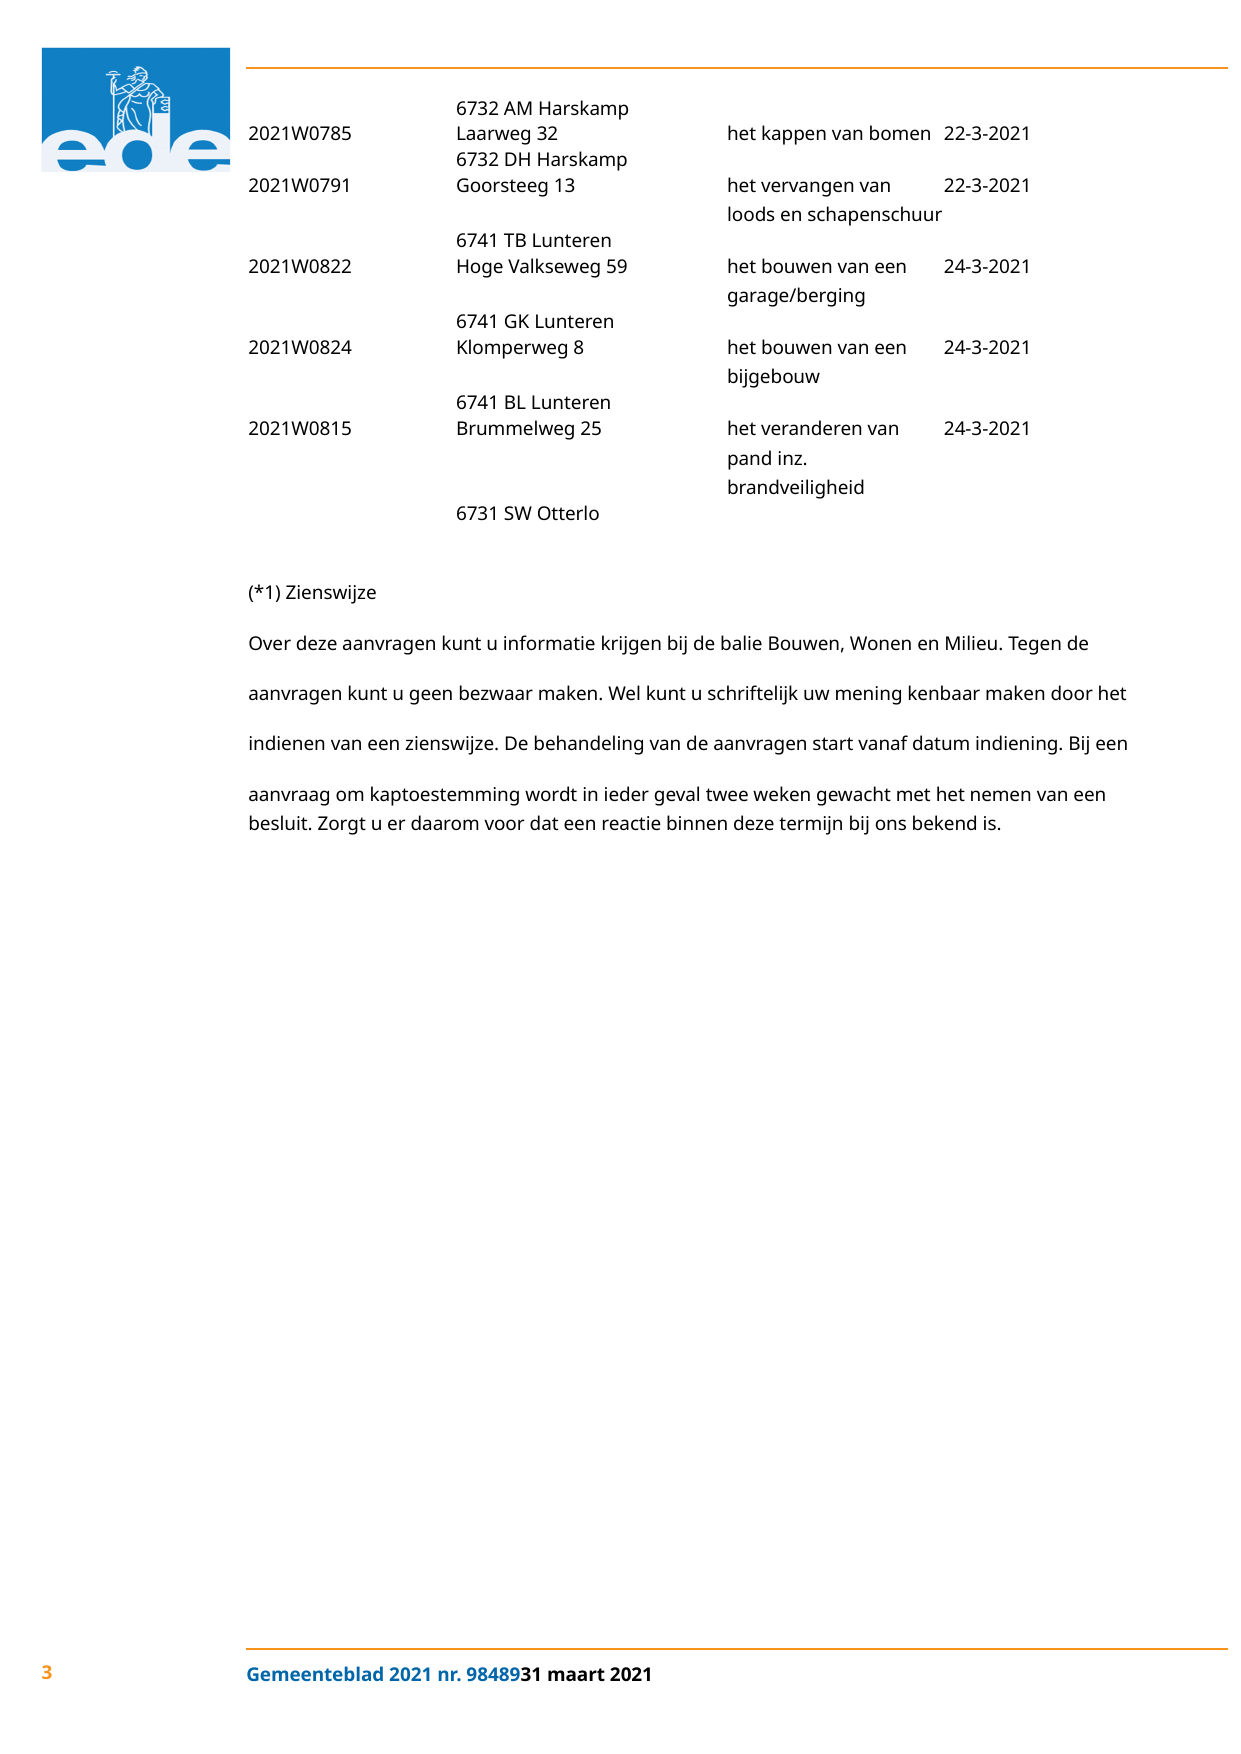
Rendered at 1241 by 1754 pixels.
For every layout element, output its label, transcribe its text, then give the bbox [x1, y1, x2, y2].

table_cell Klomperweg 8 [456, 334, 727, 389]
table_cell 2021W0785 [248, 121, 456, 146]
table_cell 6741 GK Lunteren [456, 308, 727, 334]
text indienen van een zienswijze. De behandeling van de aanvragen start vanaf datum indiening. Bij een [248, 731, 1152, 756]
table_cell Laarweg 32 [456, 121, 727, 146]
table_cell 6732 DH Harskamp [456, 146, 727, 172]
table_cell 22-3-2021 [944, 121, 1152, 146]
table_cell 6741 BL Lunteren [456, 389, 727, 415]
table_cell het bouwen van een bijgebouw [727, 334, 944, 389]
table_cell 22-3-2021 [944, 172, 1152, 227]
table_cell [248, 95, 456, 121]
table_cell [727, 308, 944, 334]
table_cell [727, 500, 944, 526]
table_cell [944, 146, 1152, 172]
table_cell [248, 146, 456, 172]
table_cell [248, 308, 456, 334]
table_cell Brummelweg 25 [456, 415, 727, 500]
table_cell [944, 227, 1152, 253]
table_cell [727, 389, 944, 415]
table_cell 6732 AM Harskamp [456, 95, 727, 121]
table_cell 6741 TB Lunteren [456, 227, 727, 253]
table_cell 2021W0815 [248, 415, 456, 500]
table_cell [727, 95, 944, 121]
table_cell 24-3-2021 [944, 253, 1152, 308]
table_cell [248, 389, 456, 415]
text (*1) Zienswijze [248, 579, 1152, 605]
table_cell [727, 227, 944, 253]
table_cell [944, 308, 1152, 334]
table_cell 6731 SW Otterlo [456, 500, 727, 526]
table_cell het bouwen van een garage/berging [727, 253, 944, 308]
table_cell [727, 146, 944, 172]
table_cell 2021W0791 [248, 172, 456, 227]
table_cell 24-3-2021 [944, 334, 1152, 389]
table_cell [944, 500, 1152, 526]
table_cell het kappen van bomen [727, 121, 944, 146]
table_cell [248, 500, 456, 526]
table_cell het veranderen van pand inz. brandveiligheid [727, 415, 944, 500]
table_cell [944, 95, 1152, 121]
text Over deze aanvragen kunt u informatie krijgen bij de balie Bouwen, Wonen en Milieu. Tegen de [248, 630, 1152, 656]
table_cell Hoge Valkseweg 59 [456, 253, 727, 308]
picture [41, 47, 231, 172]
table_cell het vervangen van loods en schapenschuur [727, 172, 944, 227]
table_cell 2021W0822 [248, 253, 456, 308]
text aanvragen kunt u geen bezwaar maken. Wel kunt u schriftelijk uw mening kenbaar maken door het [248, 680, 1152, 706]
table_cell Goorsteeg 13 [456, 172, 727, 227]
table_cell [248, 227, 456, 253]
table_cell [944, 389, 1152, 415]
text aanvraag om kaptoestemming wordt in ieder geval twee weken gewacht met het nemen van een besluit. Zorgt u er daarom voor dat een reactie binnen deze termijn bij ons bekend is. [248, 781, 1152, 836]
table_cell 24-3-2021 [944, 415, 1152, 500]
table_cell 2021W0824 [248, 334, 456, 389]
